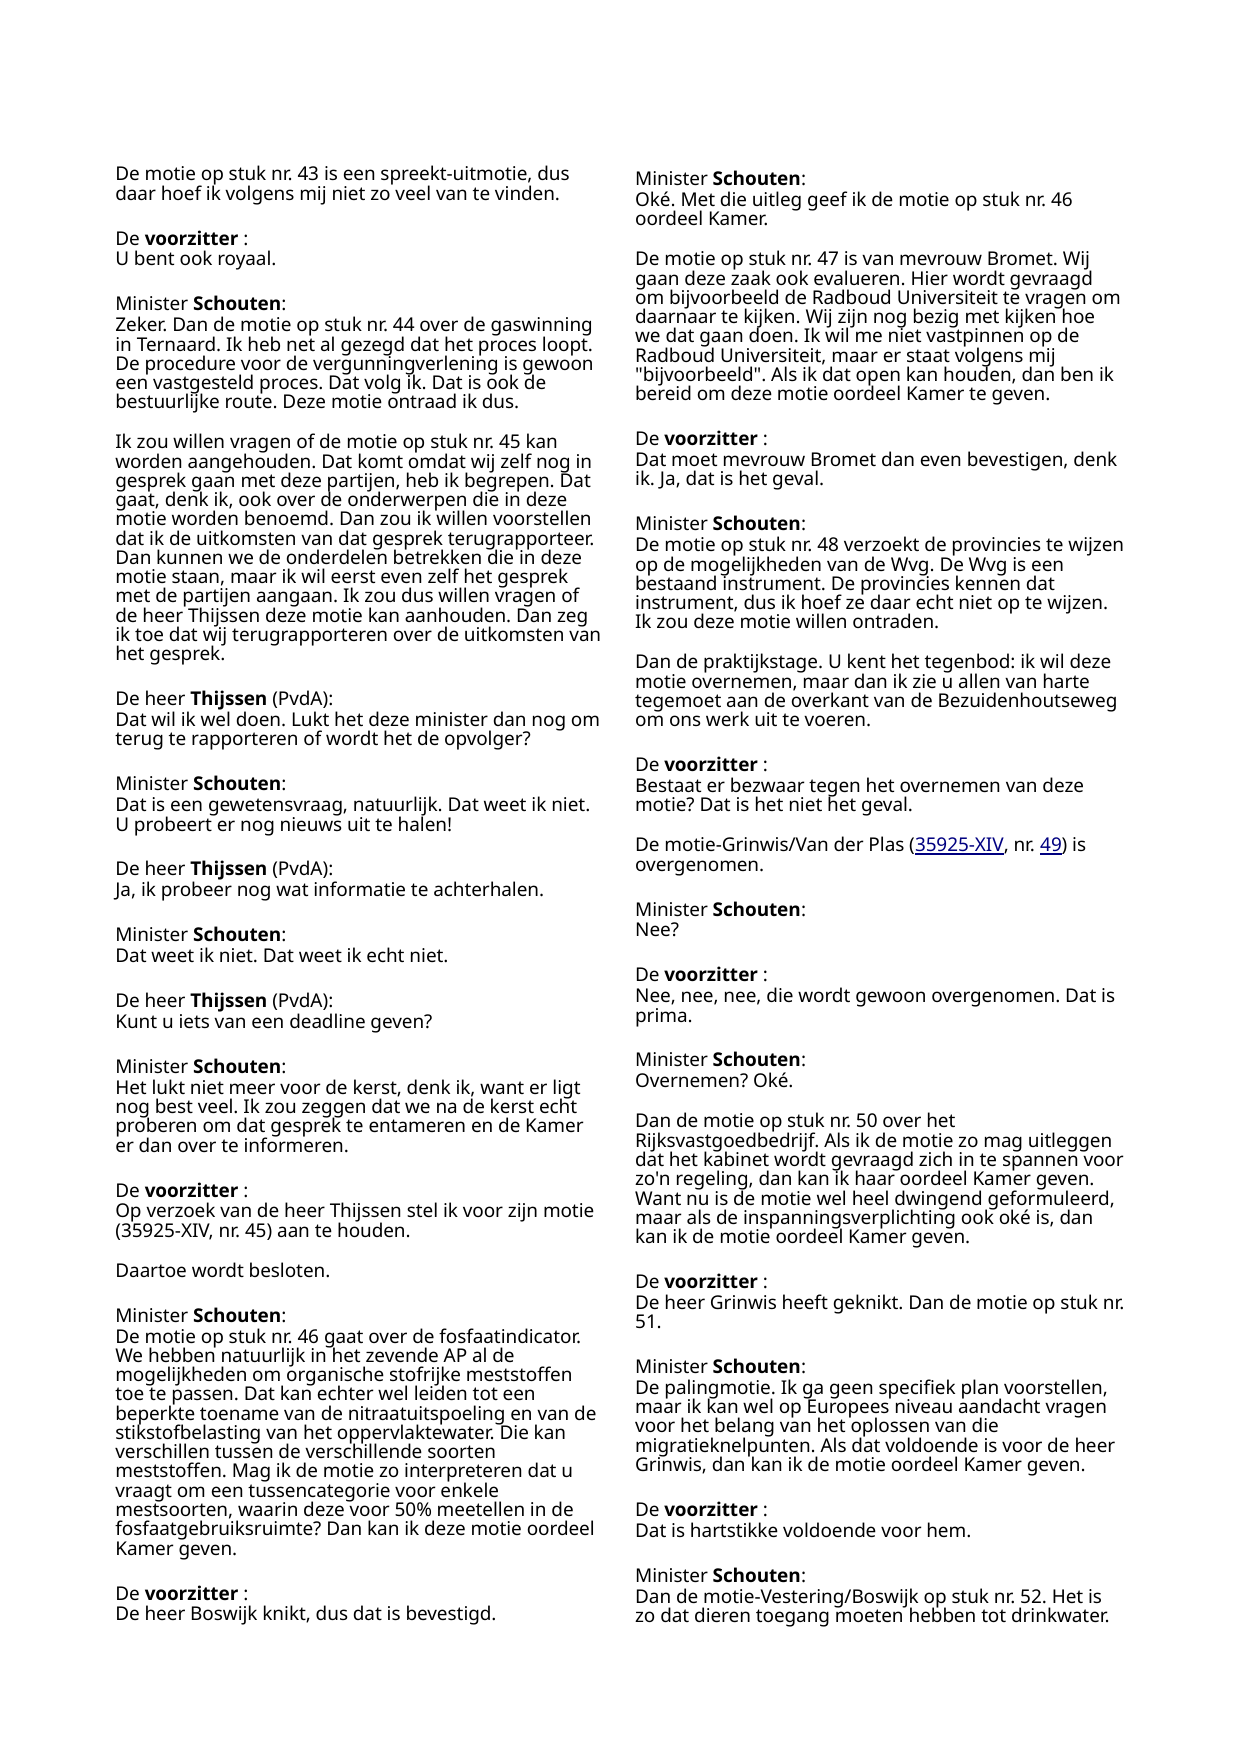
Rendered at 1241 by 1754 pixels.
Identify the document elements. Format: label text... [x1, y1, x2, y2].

text Bestaat er bezwaar tegen het overnemen van deze motie? Dat is het niet het geval. [635, 777, 1125, 816]
text De voorzitter : [635, 1268, 1125, 1294]
text De voorzitter : [635, 1496, 1125, 1522]
text Dan de motie-Vestering/Boswijk op stuk nr. 52. Het is zo dat dieren toegang moeten hebben tot drinkwater. [635, 1588, 1125, 1626]
text Oké. Met die uitleg geef ik de motie op stuk nr. 46 oordeel Kamer. [635, 191, 1125, 230]
text Minister Schouten: [115, 1053, 605, 1079]
text Minister Schouten: [115, 291, 605, 316]
text Nee? [635, 921, 1125, 941]
text De voorzitter : [115, 225, 605, 250]
text De palingmotie. Ik ga geen specifiek plan voorstellen, maar ik kan wel op Europees niveau aandacht vragen voor het belang van het oplossen van die migratieknelpunten. Als dat voldoende is voor de heer Grinwis, dan kan ik de motie oordeel Kamer geven. [635, 1379, 1125, 1475]
text Dan de praktijkstage. U kent het tegenbod: ik wil deze motie overnemen, maar dan ik zie u allen van harte tegemoet aan de overkant van de Bezuidenhoutseweg om ons werk uit te voeren. [635, 653, 1125, 730]
text Minister Schouten: [635, 1047, 1125, 1072]
text De heer Thijssen (PvdA): [115, 685, 605, 711]
text De motie op stuk nr. 47 is van mevrouw Bromet. Wij gaan deze zaak ook evalueren. Hier wordt gevraagd om bijvoorbeeld de Radboud Universiteit te vragen om daarnaar te kijken. Wij zijn nog bezig met kijken hoe we dat gaan doen. Ik wil me niet vastpinnen op de Radboud Universiteit, maar er staat volgens mij "bijvoorbeeld". Als ik dat open kan houden, dan ben ik bereid om deze motie oordeel Kamer te geven. [635, 250, 1125, 404]
text Zeker. Dan de motie op stuk nr. 44 over de gaswinning in Ternaard. Ik heb net al gezegd dat het proces loopt. De procedure voor de vergunningverlening is gewoon een vastgesteld proces. Dat volg ik. Dat is ook de bestuurlijke route. Deze motie ontraad ik dus. [115, 316, 605, 413]
text Minister Schouten: [635, 1353, 1125, 1379]
text Minister Schouten: [115, 921, 605, 947]
text Overnemen? Oké. [635, 1072, 1125, 1092]
text De voorzitter : [635, 962, 1125, 987]
text Ja, ik probeer nog wat informatie te achterhalen. [115, 881, 605, 901]
text De heer Thijssen (PvdA): [115, 987, 605, 1013]
text De heer Thijssen (PvdA): [115, 856, 605, 881]
text Dan de motie op stuk nr. 50 over het Rijksvastgoedbedrijf. Als ik de motie zo mag uitleggen dat het kabinet wordt gevraagd zich in te spannen voor zo'n regeling, dan kan ik haar oordeel Kamer geven. Want nu is de motie wel heel dwingend geformuleerd, maar als de inspanningsverplichting ook oké is, dan kan ik de motie oordeel Kamer geven. [635, 1112, 1125, 1247]
text Dat is een gewetensvraag, natuurlijk. Dat weet ik niet. U probeert er nog nieuws uit te halen! [115, 796, 605, 835]
text Minister Schouten: [115, 771, 605, 796]
text Kunt u iets van een deadline geven? [115, 1013, 605, 1032]
text Minister Schouten: [635, 1562, 1125, 1588]
text Nee, nee, nee, die wordt gewoon overgenomen. Dat is prima. [635, 987, 1125, 1026]
text Daartoe wordt besloten. [115, 1262, 605, 1281]
text De motie op stuk nr. 48 verzoekt de provincies te wijzen op de mogelijkheden van de Wvg. De Wvg is een bestaand instrument. De provincies kennen dat instrument, dus ik hoef ze daar echt niet op te wijzen. Ik zou deze motie willen ontraden. [635, 536, 1125, 633]
text De voorzitter : [115, 1177, 605, 1202]
text Minister Schouten: [635, 165, 1125, 191]
text Minister Schouten: [635, 896, 1125, 921]
text De motie-Grinwis/Van der Plas (35925-XIV, nr. 49) is overgenomen. [635, 836, 1125, 875]
text Minister Schouten: [635, 511, 1125, 536]
text De motie op stuk nr. 43 is een spreekt-uitmotie, dus daar hoef ik volgens mij niet zo veel van te vinden. [115, 165, 605, 204]
text Op verzoek van de heer Thijssen stel ik voor zijn motie (35925-XIV, nr. 45) aan te houden. [115, 1202, 605, 1241]
text De heer Boswijk knikt, dus dat is bevestigd. [115, 1605, 605, 1625]
text Minister Schouten: [115, 1302, 605, 1328]
text Dat is hartstikke voldoende voor hem. [635, 1522, 1125, 1541]
text Dat wil ik wel doen. Lukt het deze minister dan nog om terug te rapporteren of wordt het de opvolger? [115, 711, 605, 750]
text U bent ook royaal. [115, 250, 605, 270]
text Dat weet ik niet. Dat weet ik echt niet. [115, 947, 605, 966]
text De heer Grinwis heeft geknikt. Dan de motie op stuk nr. 51. [635, 1294, 1125, 1332]
text De voorzitter : [635, 425, 1125, 451]
text Dat moet mevrouw Bromet dan even bevestigen, denk ik. Ja, dat is het geval. [635, 451, 1125, 490]
text De voorzitter : [115, 1580, 605, 1605]
text De motie op stuk nr. 46 gaat over de fosfaatindicator. We hebben natuurlijk in het zevende AP al de mogelijkheden om organische stofrijke meststoffen toe te passen. Dat kan echter wel leiden tot een beperkte toename van de nitraatuitspoeling en van de stikstofbelasting van het oppervlaktewater. Die kan verschillen tussen de verschillende soorten meststoffen. Mag ik de motie zo interpreteren dat u vraagt om een tussencategorie voor enkele mestsoorten, waarin deze voor 50% meetellen in de fosfaatgebruiksruimte? Dan kan ik deze motie oordeel Kamer geven. [115, 1328, 605, 1559]
text Het lukt niet meer voor de kerst, denk ik, want er ligt nog best veel. Ik zou zeggen dat we na de kerst echt proberen om dat gesprek te entameren en de Kamer er dan over te informeren. [115, 1079, 605, 1156]
text Ik zou willen vragen of de motie op stuk nr. 45 kan worden aangehouden. Dat komt omdat wij zelf nog in gesprek gaan met deze partijen, heb ik begrepen. Dat gaat, denk ik, ook over de onderwerpen die in deze motie worden benoemd. Dan zou ik willen voorstellen dat ik de uitkomsten van dat gesprek terugrapporteer. Dan kunnen we de onderdelen betrekken die in deze motie staan, maar ik wil eerst even zelf het gesprek met de partijen aangaan. Ik zou dus willen vragen of de heer Thijssen deze motie kan aanhouden. Dan zeg ik toe dat wij terugrapporteren over de uitkomsten van het gesprek. [115, 433, 605, 664]
text De voorzitter : [635, 751, 1125, 777]
